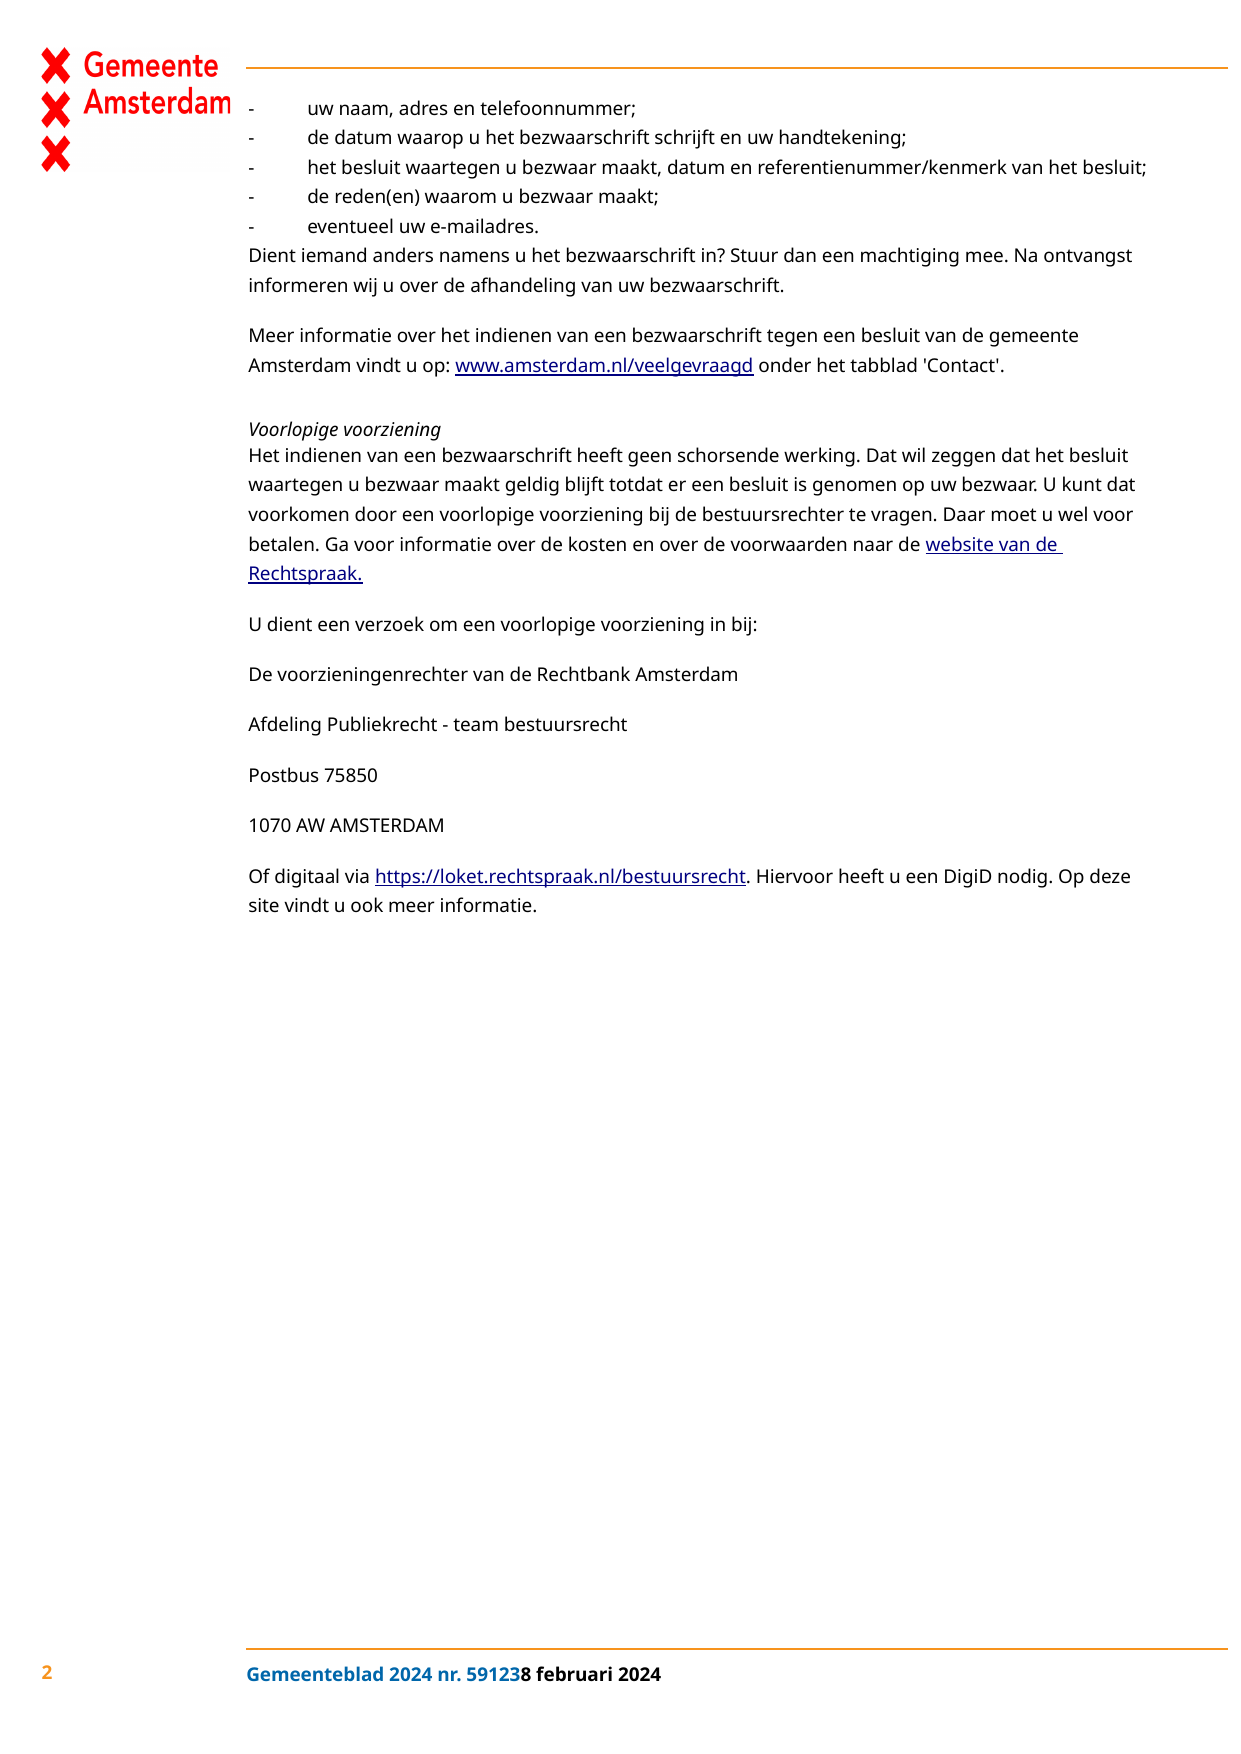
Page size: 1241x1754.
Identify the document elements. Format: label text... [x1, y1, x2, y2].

picture [41, 47, 231, 172]
text De voorzieningenrechter van de Rechtbank Amsterdam [248, 661, 1152, 687]
text Dient iemand anders namens u het bezwaarschrift in? Stuur dan een machtiging mee. Na ontvangst informeren wij u over de afhandeling van uw bezwaarschrift. [248, 243, 1152, 298]
text U dient een verzoek om een voorlopige voorziening in bij: [248, 611, 1152, 636]
text Meer informatie over het indienen van een bezwaarschrift tegen een besluit van de gemeente Amsterdam vindt u op: www.amsterdam.nl/veelgevraagd onder het tabblad 'Contact'. [248, 323, 1152, 378]
list de datum waarop u het bezwaarschrift schrijft en uw handtekening; [248, 124, 1152, 150]
text 1070 AW AMSTERDAM [248, 812, 1152, 838]
text Postbus 75850 [248, 762, 1152, 788]
list uw naam, adres en telefoonnummer; [248, 95, 1152, 121]
text Of digitaal via https://loket.rechtspraak.nl/bestuursrecht. Hiervoor heeft u een DigiD nodig. Op deze site vindt u ook meer informatie. [248, 863, 1152, 918]
list het besluit waartegen u bezwaar maakt, datum en referentienummer/kenmerk van het besluit; [248, 154, 1152, 180]
text Het indienen van een bezwaarschrift heeft geen schorsende werking. Dat wil zeggen dat het besluit waartegen u bezwaar maakt geldig blijft totdat er een besluit is genomen op uw bezwaar. U kunt dat voorkomen door een voorlopige voorziening bij de bestuursrechter te vragen. Daar moet u wel voor betalen. Ga voor informatie over de kosten en over de voorwaarden naar de website van de Rechtspraak. [248, 442, 1152, 586]
list de reden(en) waarom u bezwaar maakt; [248, 183, 1152, 209]
list eventueel uw e-mailadres. [248, 213, 1152, 239]
text Voorlopige voorziening [248, 416, 1152, 442]
text Afdeling Publiekrecht - team bestuursrecht [248, 712, 1152, 737]
